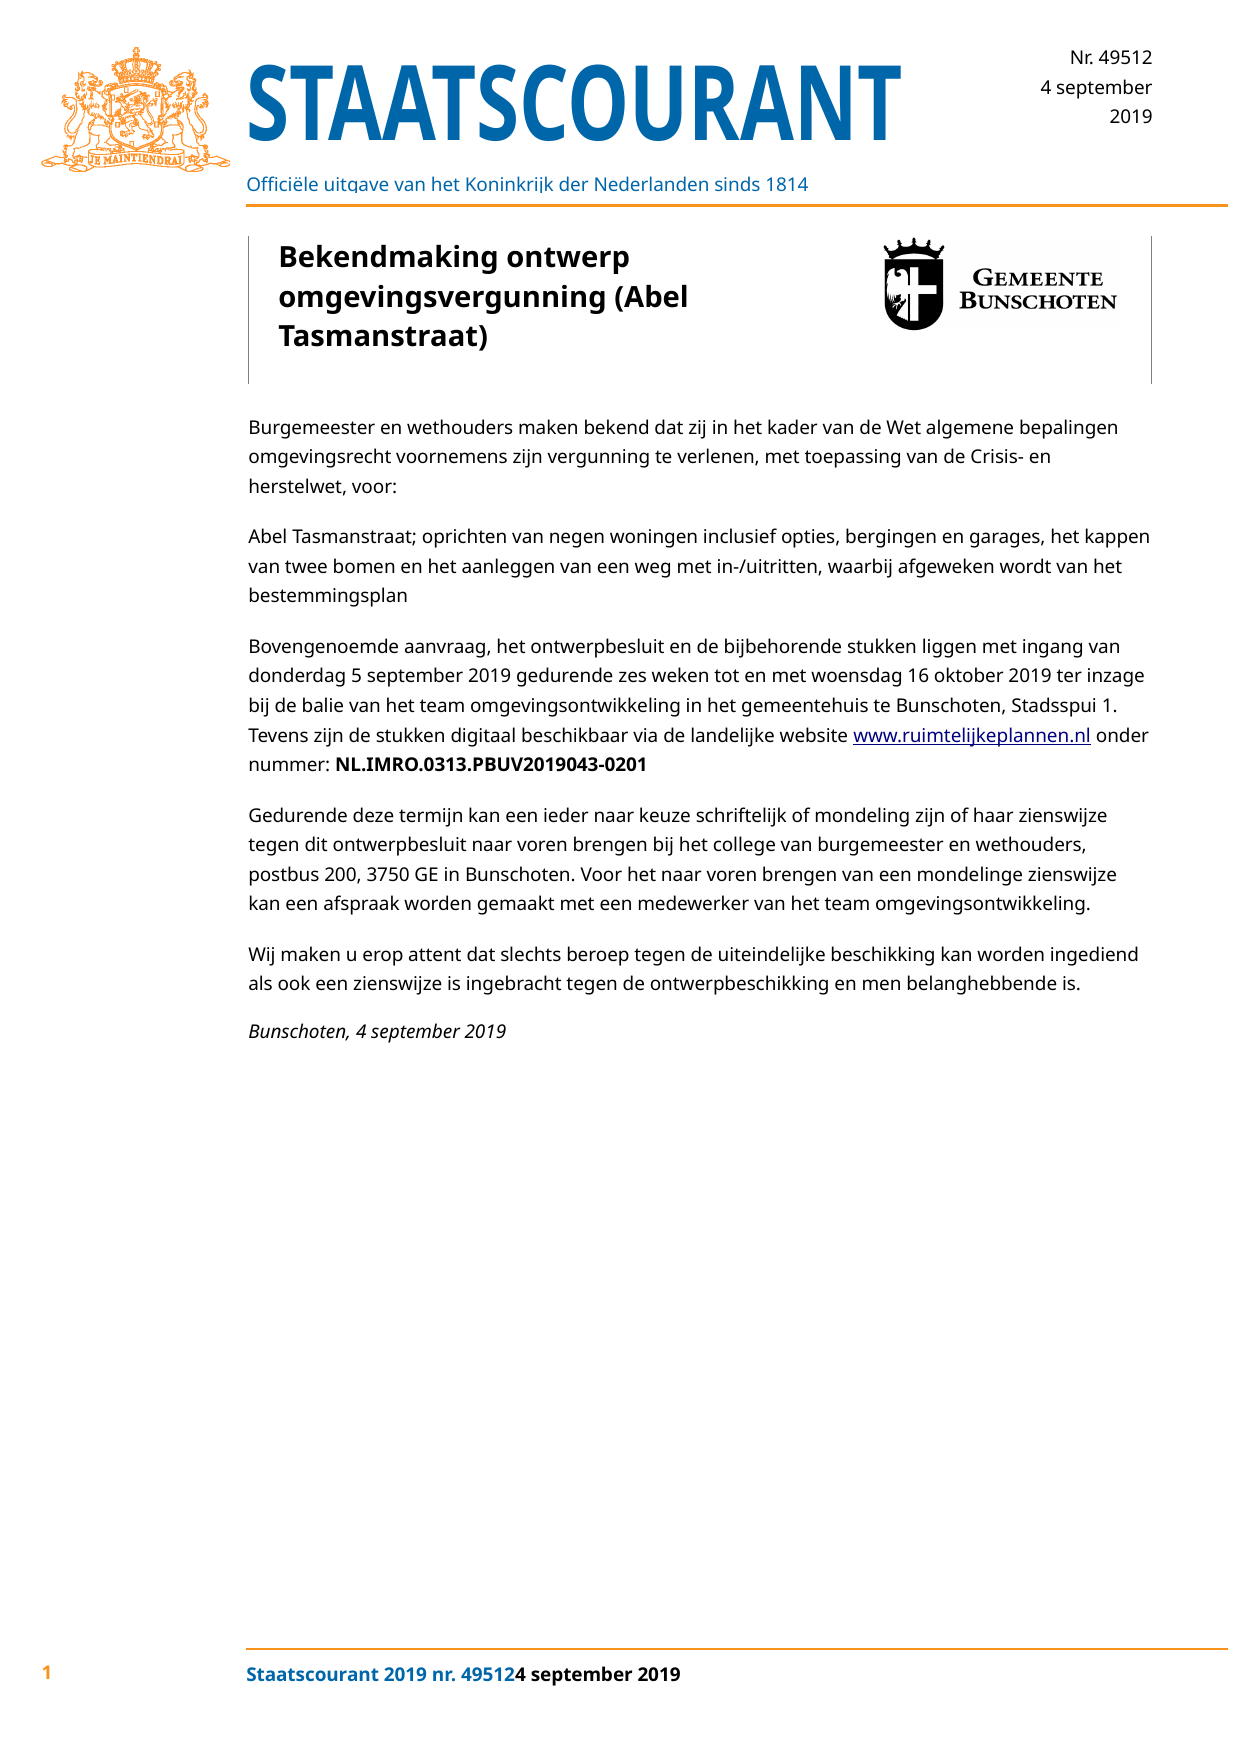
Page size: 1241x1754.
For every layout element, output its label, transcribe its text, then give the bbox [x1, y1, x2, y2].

text Abel Tasmanstraat; oprichten van negen woningen inclusief opties, bergingen en garages, het kappen van twee bomen en het aanleggen van een weg met in-/uitritten, waarbij afgeweken wordt van het bestemmingsplan [248, 523, 1152, 608]
text Wij maken u erop attent dat slechts beroep tegen de uiteindelijke beschikking kan worden ingediend als ook een zienswijze is ingebracht tegen de ontwerpbeschikking en men belanghebbende is. [248, 941, 1152, 996]
table_header [850, 236, 1151, 384]
text Bovengenoemde aanvraag, het ontwerpbesluit en de bijbehorende stukken liggen met ingang van donderdag 5 september 2019 gedurende zes weken tot en met woensdag 16 oktober 2019 ter inzage bij de balie van het team omgevingsontwikkeling in het gemeentehuis te Bunschoten, Stadsspui 1. Tevens zijn de stukken digitaal beschikbaar via de landelijke website www.ruimtelijkeplannen.nl onder nummer: NL.IMRO.0313.PBUV2019043-0201 [248, 633, 1152, 777]
text Burgemeester en wethouders maken bekend dat zij in het kader van de Wet algemene bepalingen omgevingsrecht voornemens zijn vergunning te verlenen, met toepassing van de Crisis- en herstelwet, voor: [248, 414, 1152, 499]
picture [882, 236, 1119, 331]
text Bunschoten, 4 september 2019 [248, 1018, 1152, 1044]
table_header Bekendmaking ontwerp omgevingsvergunning (Abel Tasmanstraat) [249, 236, 850, 384]
text Gedurende deze termijn kan een ieder naar keuze schriftelijk of mondeling zijn of haar zienswijze tegen dit ontwerpbesluit naar voren brengen bij het college van burgemeester en wethouders, postbus 200, 3750 GE in Bunschoten. Voor het naar voren brengen van een mondelinge zienswijze kan een afspraak worden gemaakt met een medewerker van het team omgevingsontwikkeling. [248, 802, 1152, 916]
picture [41, 47, 231, 172]
